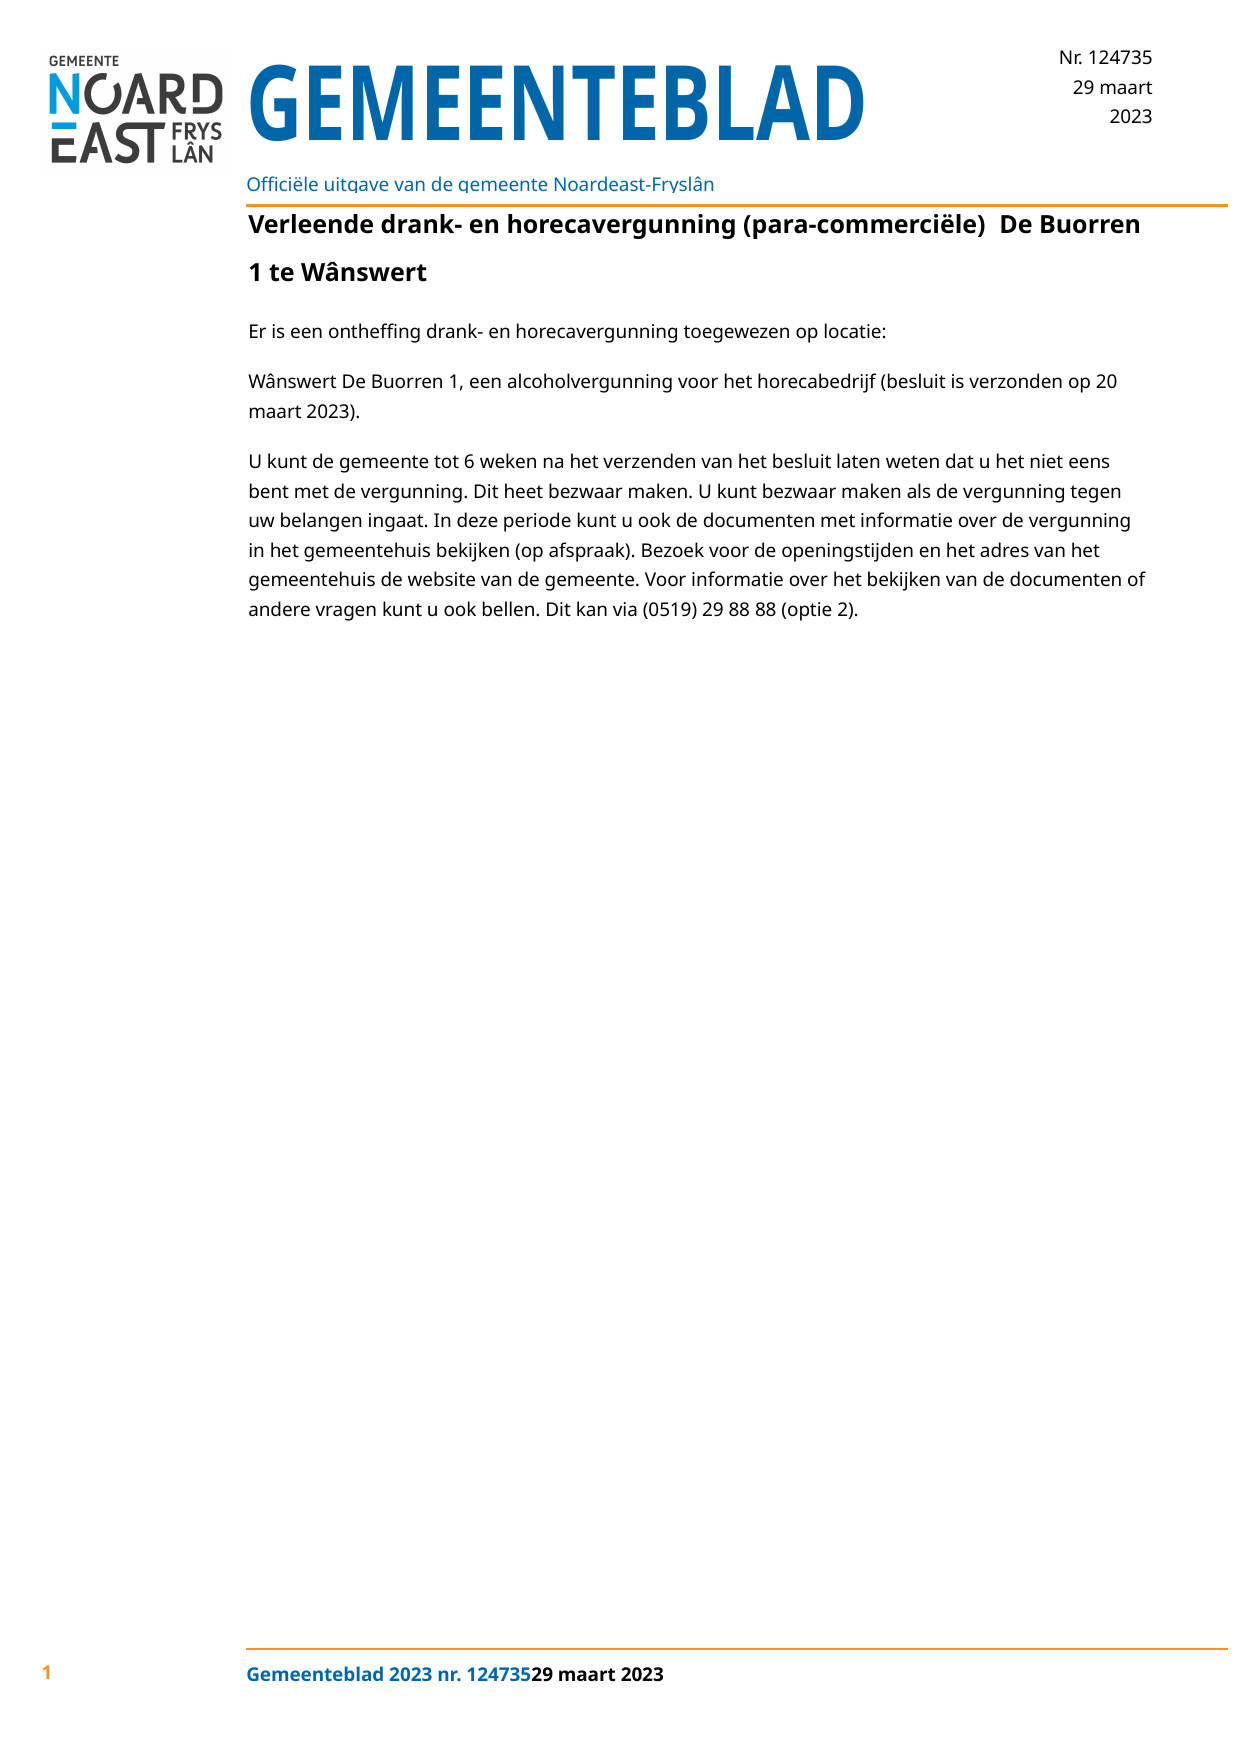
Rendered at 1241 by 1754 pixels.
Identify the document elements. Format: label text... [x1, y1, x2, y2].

text Er is een ontheffing drank- en horecavergunning toegewezen op locatie: [248, 318, 1152, 344]
picture [41, 47, 231, 172]
text Wânswert De Buorren 1, een alcoholvergunning voor het horecabedrijf (besluit is verzonden op 20 maart 2023). [248, 368, 1152, 424]
text U kunt de gemeente tot 6 weken na het verzenden van het besluit laten weten dat u het niet eens bent met de vergunning. Dit heet bezwaar maken. U kunt bezwaar maken als de vergunning tegen uw belangen ingaat. In deze periode kunt u ook de documenten met informatie over de vergunning in het gemeentehuis bekijken (op afspraak). Bezoek voor de openingstijden en het adres van het gemeentehuis de website van de gemeente. Voor informatie over het bekijken van de documenten of andere vragen kunt u ook bellen. Dit kan via (0519) 29 88 88 (optie 2). [248, 448, 1152, 622]
text Verleende drank- en horecavergunning (para-commerciële) De Buorren 1 te Wânswert [248, 207, 1152, 288]
